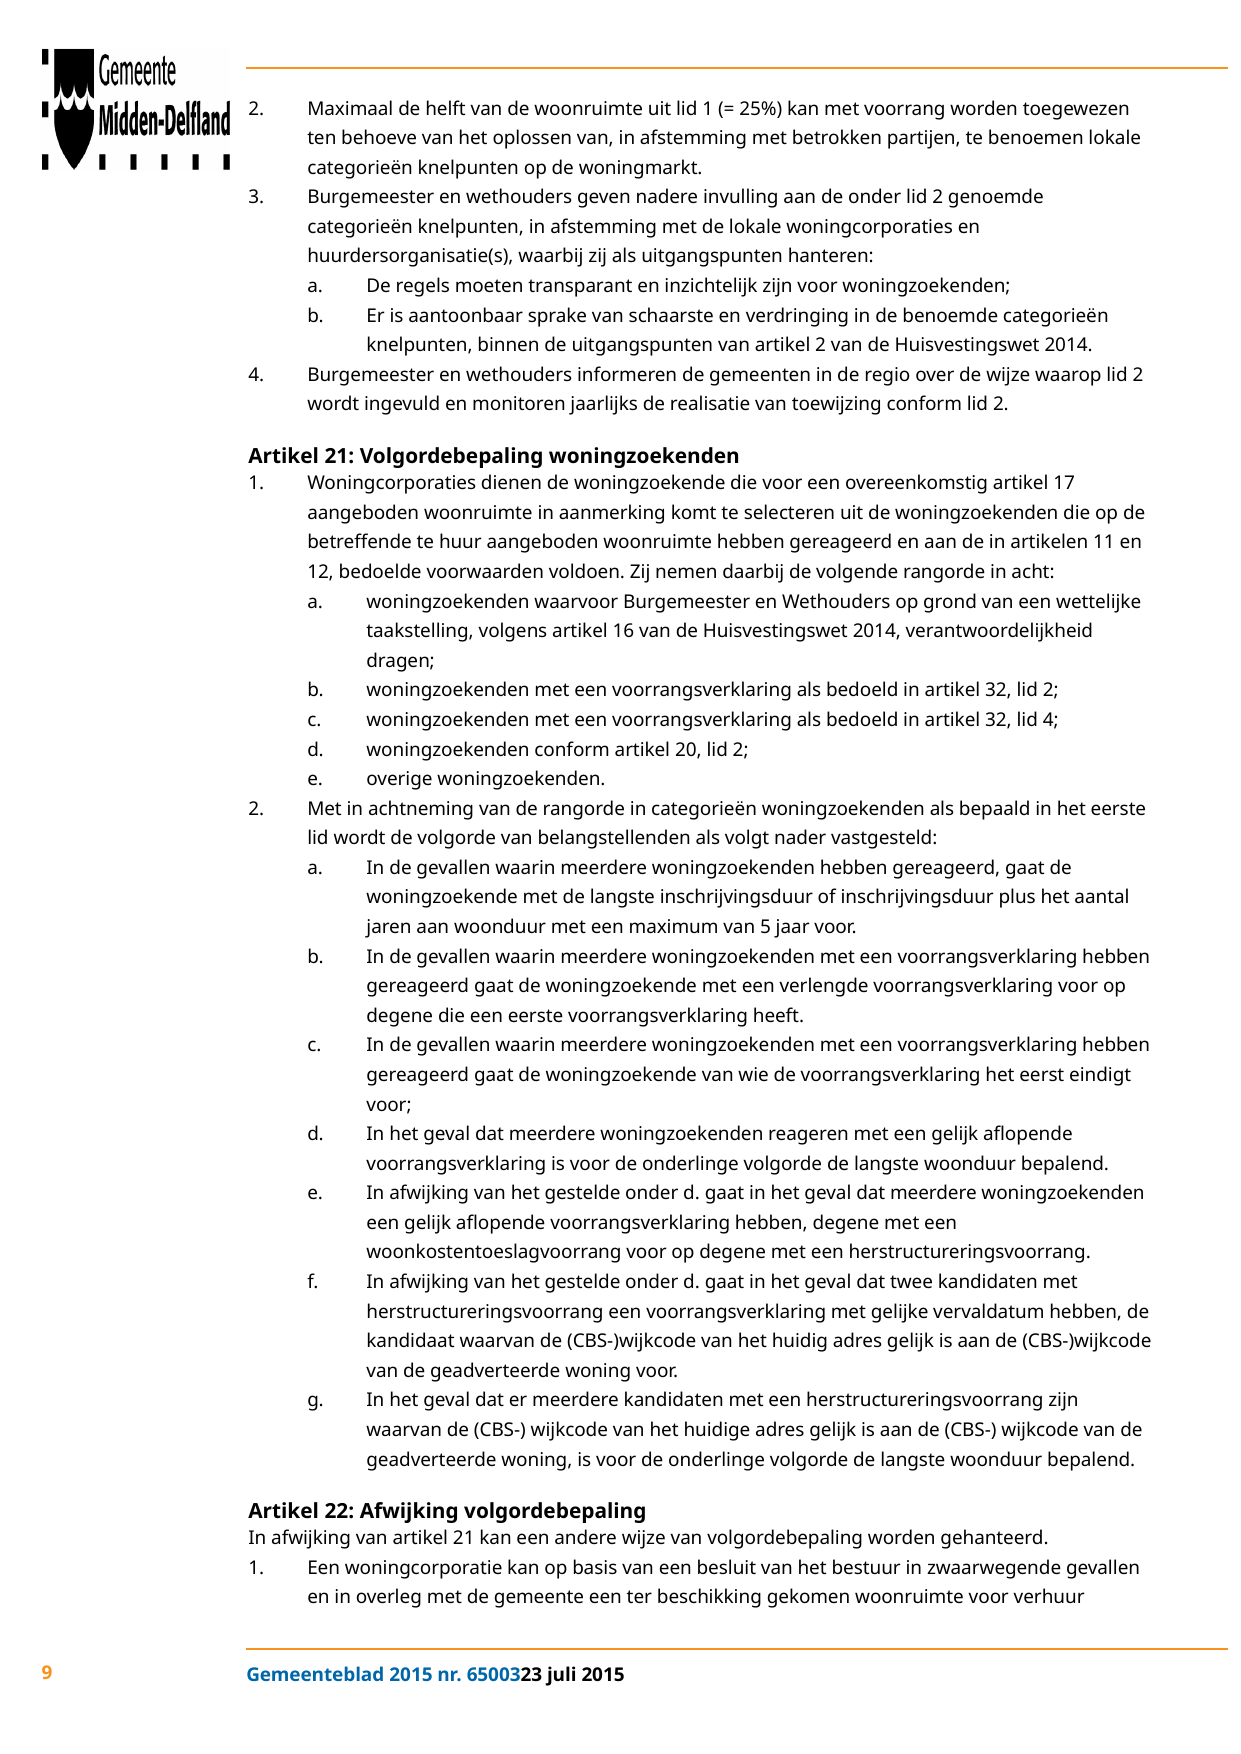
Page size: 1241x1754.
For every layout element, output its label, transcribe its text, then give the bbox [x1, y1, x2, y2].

list In het geval dat er meerdere kandidaten met een herstructureringsvoorrang zijn waarvan de (CBS-) wijkcode van het huidige adres gelijk is aan de (CBS-) wijkcode van de geadverteerde woning, is voor de onderlinge volgorde de langste woonduur bepalend. [307, 1387, 1152, 1471]
text Artikel 22: Afwijking volgordebepaling [248, 1496, 1152, 1524]
list woningzoekenden met een voorrangsverklaring als bedoeld in artikel 32, lid 4; [307, 706, 1152, 732]
list overige woningzoekenden. [307, 765, 1152, 791]
list Woningcorporaties dienen de woningzoekende die voor een overeenkomstig artikel 17 aangeboden woonruimte in aanmerking komt te selecteren uit de woningzoekenden die op de betreffende te huur aangeboden woonruimte hebben gereageerd en aan de in artikelen 11 en 12, bedoelde voorwaarden voldoen. Zij nemen daarbij de volgende rangorde in acht: [248, 469, 1152, 584]
text In afwijking van artikel 21 kan een andere wijze van volgordebepaling worden gehanteerd. [248, 1524, 1152, 1550]
list In afwijking van het gestelde onder d. gaat in het geval dat twee kandidaten met herstructureringsvoorrang een voorrangsverklaring met gelijke vervaldatum hebben, de kandidaat waarvan de (CBS-)wijkcode van het huidig adres gelijk is aan de (CBS-)wijkcode van de geadverteerde woning voor. [307, 1268, 1152, 1383]
list Burgemeester en wethouders geven nadere invulling aan de onder lid 2 genoemde categorieën knelpunten, in afstemming met de lokale woningcorporaties en huurdersorganisatie(s), waarbij zij als uitgangspunten hanteren: [248, 183, 1152, 268]
list woningzoekenden waarvoor Burgemeester en Wethouders op grond van een wettelijke taakstelling, volgens artikel 16 van de Huisvestingswet 2014, verantwoordelijkheid dragen; [307, 588, 1152, 673]
list woningzoekenden met een voorrangsverklaring als bedoeld in artikel 32, lid 2; [307, 677, 1152, 702]
list woningzoekenden conform artikel 20, lid 2; [307, 736, 1152, 761]
list In het geval dat meerdere woningzoekenden reageren met een gelijk aflopende voorrangsverklaring is voor de onderlinge volgorde de langste woonduur bepalend. [307, 1120, 1152, 1176]
list Burgemeester en wethouders informeren de gemeenten in de regio over de wijze waarop lid 2 wordt ingevuld en monitoren jaarlijks de realisatie van toewijzing conform lid 2. [248, 361, 1152, 416]
list Een woningcorporatie kan op basis van een besluit van het bestuur in zwaarwegende gevallen en in overleg met de gemeente een ter beschikking gekomen woonruimte voor verhuur [248, 1554, 1152, 1609]
list In afwijking van het gestelde onder d. gaat in het geval dat meerdere woningzoekenden een gelijk aflopende voorrangsverklaring hebben, degene met een woonkostentoeslagvoorrang voor op degene met een herstructureringsvoorrang. [307, 1179, 1152, 1264]
list In de gevallen waarin meerdere woningzoekenden met een voorrangsverklaring hebben gereageerd gaat de woningzoekende van wie de voorrangsverklaring het eerst eindigt voor; [307, 1032, 1152, 1116]
list In de gevallen waarin meerdere woningzoekenden met een voorrangsverklaring hebben gereageerd gaat de woningzoekende met een verlengde voorrangsverklaring voor op degene die een eerste voorrangsverklaring heeft. [307, 943, 1152, 1028]
list Er is aantoonbaar sprake van schaarste en verdringing in de benoemde categorieën knelpunten, binnen de uitgangspunten van artikel 2 van de Huisvestingswet 2014. [307, 302, 1152, 357]
text Artikel 21: Volgordebepaling woningzoekenden [248, 441, 1152, 469]
list In de gevallen waarin meerdere woningzoekenden hebben gereageerd, gaat de woningzoekende met de langste inschrijvingsduur of inschrijvingsduur plus het aantal jaren aan woonduur met een maximum van 5 jaar voor. [307, 854, 1152, 939]
list Maximaal de helft van de woonruimte uit lid 1 (= 25%) kan met voorrang worden toegewezen ten behoeve van het oplossen van, in afstemming met betrokken partijen, te benoemen lokale categorieën knelpunten op de woningmarkt. [248, 95, 1152, 180]
list De regels moeten transparant en inzichtelijk zijn voor woningzoekenden; [307, 272, 1152, 298]
list Met in achtneming van de rangorde in categorieën woningzoekenden als bepaald in het eerste lid wordt de volgorde van belangstellenden als volgt nader vastgesteld: [248, 795, 1152, 850]
picture [41, 47, 231, 172]
